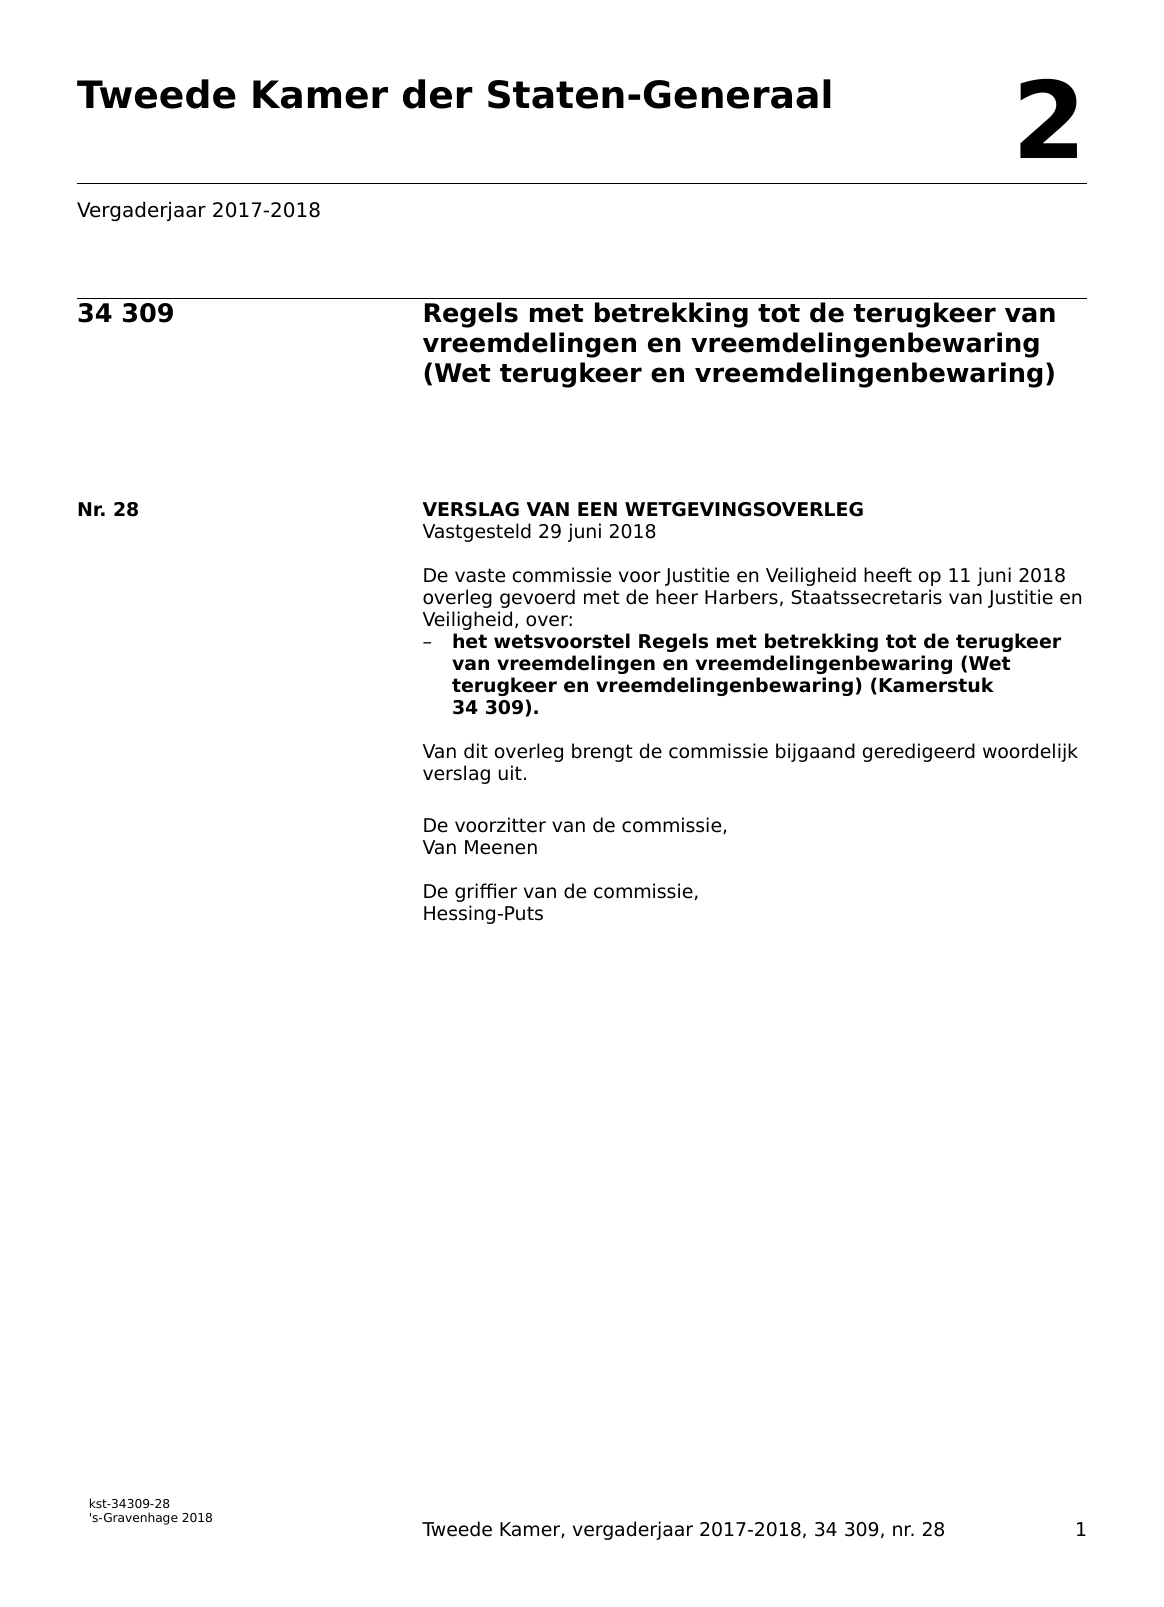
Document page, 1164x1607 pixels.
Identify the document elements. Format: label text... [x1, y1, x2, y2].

text Van dit overleg brengt de commissie bijgaand geredigeerd woordelijk verslag uit. [422, 741, 1087, 785]
text – het wetsvoorstel Regels met betrekking tot de terugkeer van vreemdelingen en vreemdelingenbewaring (Wet terugkeer en vreemdelingenbewaring) (Kamerstuk 34 309). [422, 631, 1087, 719]
subtitle 34 309 Regels met betrekking tot de terugkeer van vreemdelingen en vreemdelingenbewaring (Wet terugkeer en vreemdelingenbewaring) [77, 299, 1087, 388]
text Vastgesteld 29 juni 2018 [422, 521, 1087, 543]
text De vaste commissie voor Justitie en Veiligheid heeft op 11 juni 2018 overleg gevoerd met de heer Harbers, Staatssecretaris van Justitie en Veiligheid, over: [422, 565, 1087, 631]
table_cell Vergaderjaar 2017-2018 [77, 184, 1087, 298]
text De voorzitter van de commissie, Van Meenen [422, 815, 1087, 859]
table_header 2 [886, 59, 1087, 183]
subtitle Nr. 28 VERSLAG VAN EEN WETGEVINGSOVERLEG [77, 499, 1087, 521]
table_header Tweede Kamer der Staten-Generaal [77, 59, 886, 183]
text kst-34309-28 [88, 1497, 323, 1511]
text 's-Gravenhage 2018 [88, 1511, 323, 1525]
text De griffier van de commissie, Hessing-Puts [422, 881, 1087, 925]
